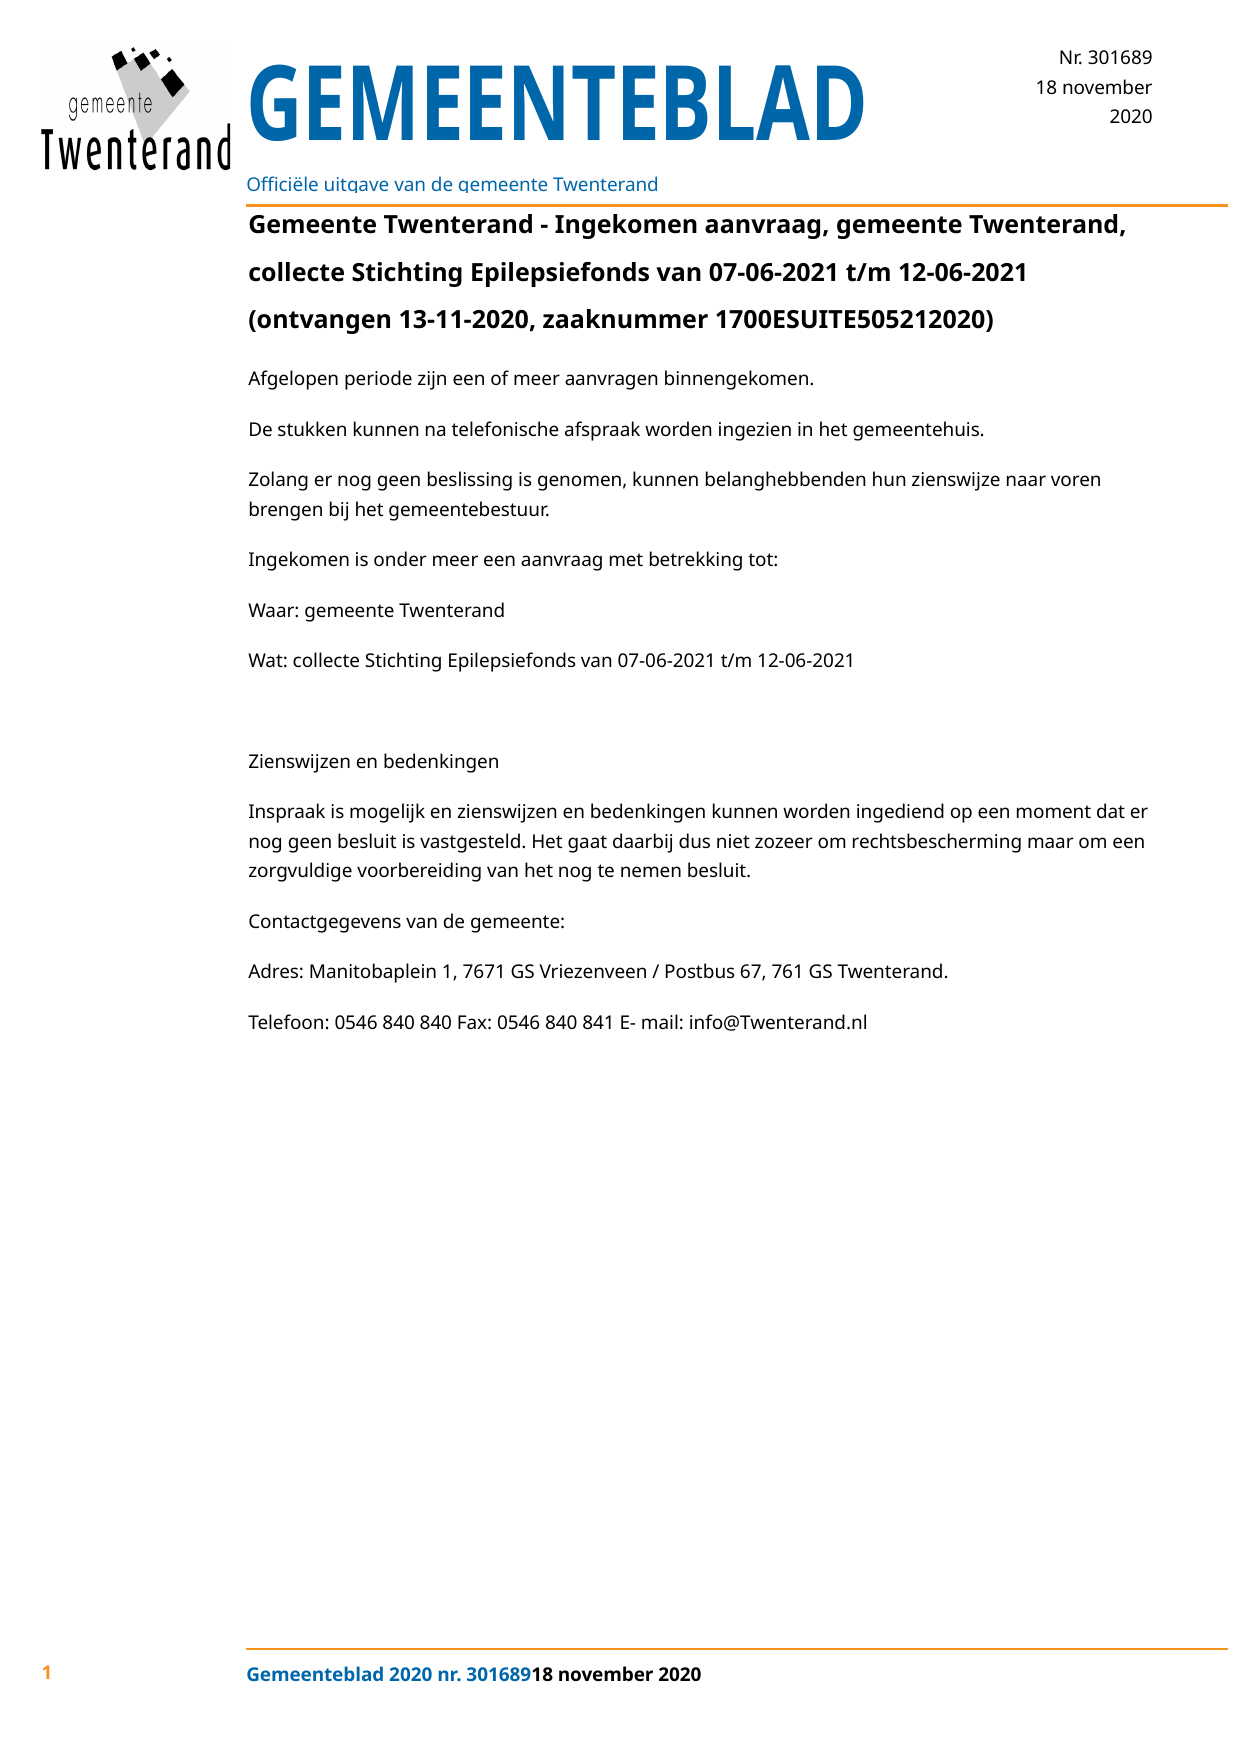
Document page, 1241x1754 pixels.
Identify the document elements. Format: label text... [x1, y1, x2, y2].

text Zolang er nog geen beslissing is genomen, kunnen belanghebbenden hun zienswijze naar voren brengen bij het gemeentebestuur. [248, 466, 1152, 522]
picture [41, 47, 231, 172]
text Waar: gemeente Twenterand [248, 597, 1152, 622]
text Inspraak is mogelijk en zienswijzen en bedenkingen kunnen worden ingediend op een moment dat er nog geen besluit is vastgesteld. Het gaat daarbij dus niet zozeer om rechtsbescherming maar om een zorgvuldige voorbereiding van het nog te nemen besluit. [248, 798, 1152, 883]
text Zienswijzen en bedenkingen [248, 748, 1152, 774]
text Contactgegevens van de gemeente: [248, 908, 1152, 934]
text Adres: Manitobaplein 1, 7671 GS Vriezenveen / Postbus 67, 761 GS Twenterand. [248, 958, 1152, 984]
text De stukken kunnen na telefonische afspraak worden ingezien in het gemeentehuis. [248, 416, 1152, 442]
text Telefoon: 0546 840 840 Fax: 0546 840 841 E- mail: info@Twenterand.nl [248, 1009, 1152, 1034]
text Gemeente Twenterand - Ingekomen aanvraag, gemeente Twenterand, collecte Stichting Epilepsiefonds van 07-06-2021 t/m 12-06-2021 (ontvangen 13-11-2020, zaaknummer 1700ESUITE505212020) [248, 207, 1152, 336]
text Afgelopen periode zijn een of meer aanvragen binnengekomen. [248, 366, 1152, 391]
text Ingekomen is onder meer een aanvraag met betrekking tot: [248, 546, 1152, 572]
text Wat: collecte Stichting Epilepsiefonds van 07-06-2021 t/m 12-06-2021 [248, 647, 1152, 673]
